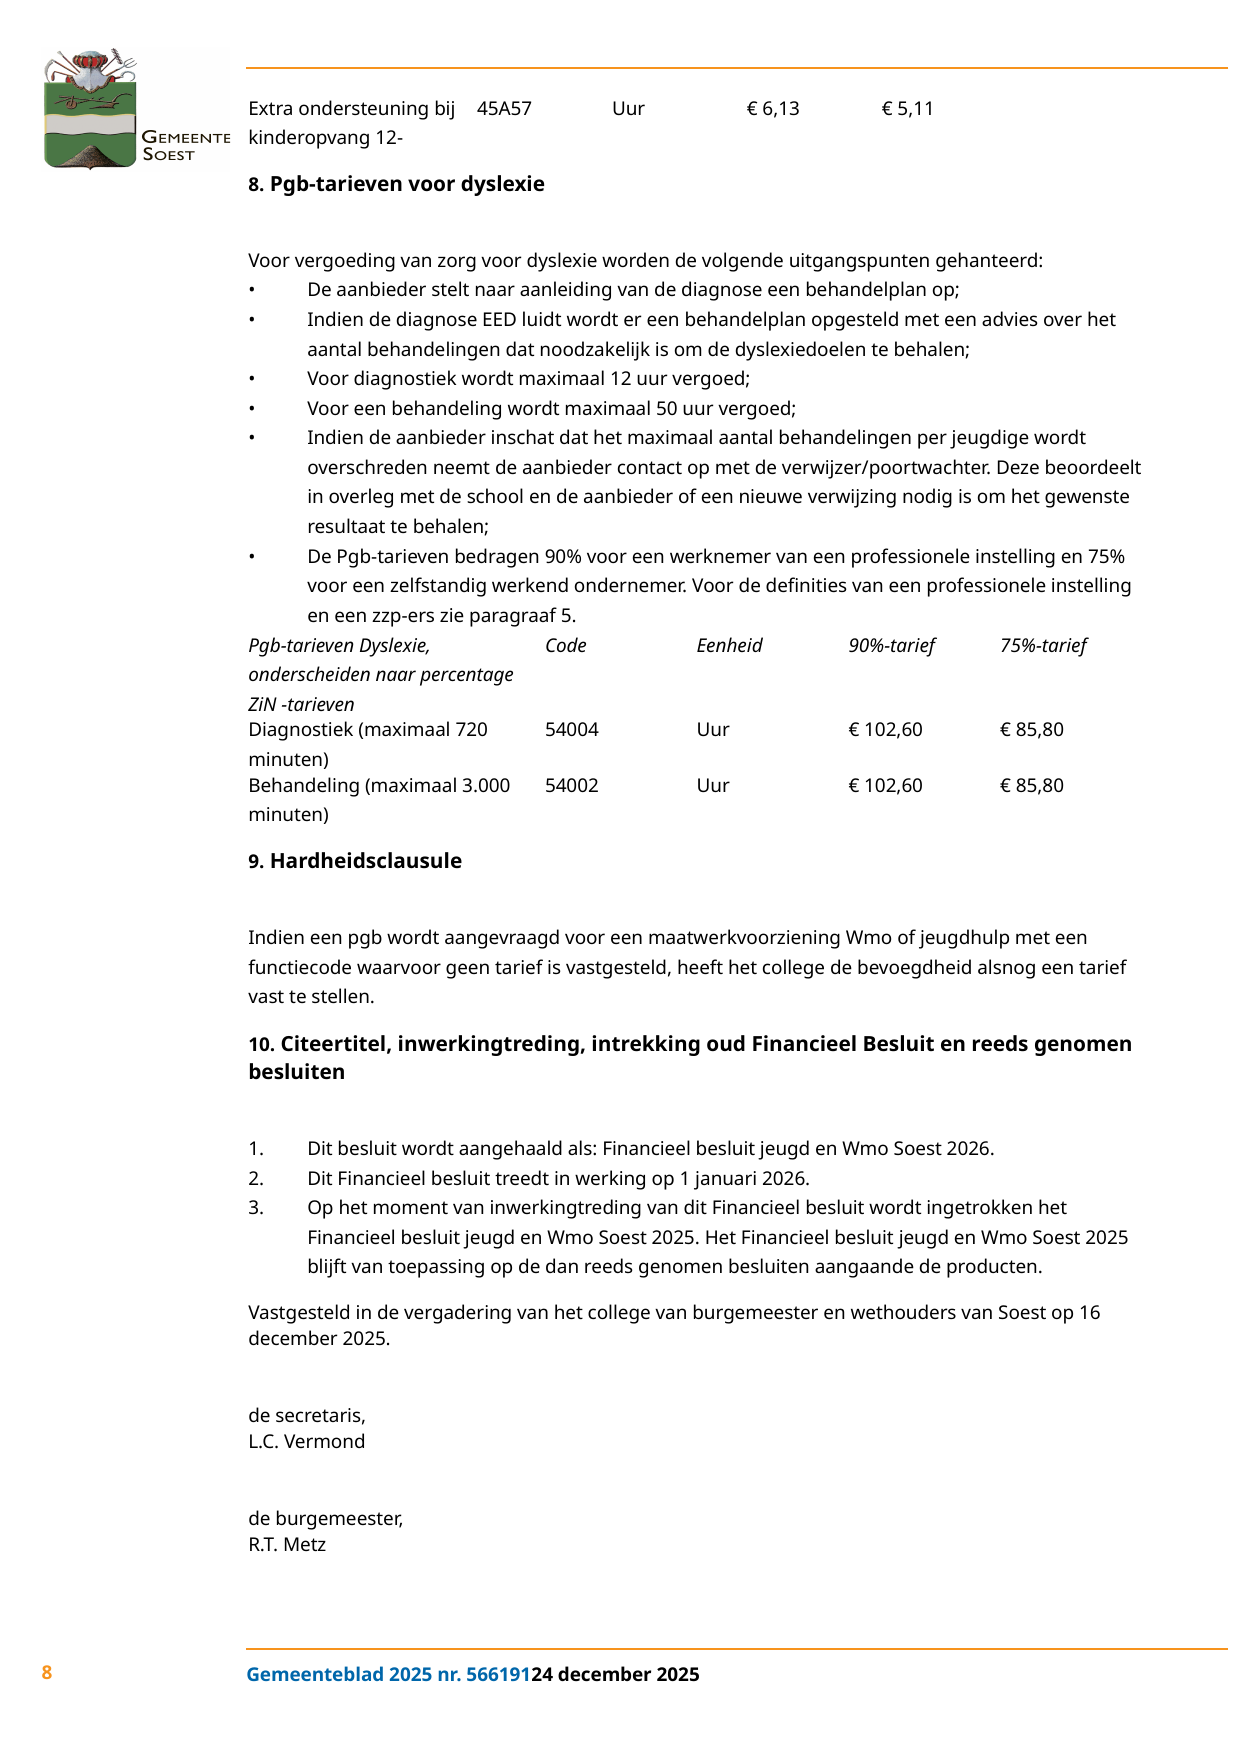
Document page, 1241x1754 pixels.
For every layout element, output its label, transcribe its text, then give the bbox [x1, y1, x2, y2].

table_cell Uur [612, 95, 747, 150]
text de secretaris, [248, 1402, 1152, 1428]
list Voor diagnostiek wordt maximaal 12 uur vergoed; [248, 365, 1152, 391]
table_header 90%-tarief [848, 632, 1000, 717]
table_cell € 85,80 [1000, 717, 1152, 772]
list Indien de aanbieder inschat dat het maximaal aantal behandelingen per jeugdige wordt overschreden neemt de aanbieder contact op met de verwijzer/poortwachter. Deze beoordeelt in overleg met de school en de aanbieder of een nieuwe verwijzing nodig is om het gewenste resultaat te behalen; [248, 424, 1152, 539]
table_header 75%-tarief [1000, 632, 1152, 717]
text 9. Hardheidsclausule [248, 847, 1152, 875]
list Indien de diagnose EED luidt wordt er een behandelplan opgesteld met een advies over het aantal behandelingen dat noodzakelijk is om de dyslexiedoelen te behalen; [248, 306, 1152, 362]
text R.T. Metz [248, 1531, 1152, 1556]
text Indien een pgb wordt aangevraagd voor een maatwerkvoorziening Wmo of jeugdhulp met een functiecode waarvoor geen tarief is vastgesteld, heeft het college de bevoegdheid alsnog een tarief vast te stellen. [248, 924, 1152, 1009]
text Vastgesteld in de vergadering van het college van burgemeester en wethouders van Soest op 16 december 2025. [248, 1299, 1152, 1351]
table_cell 54002 [545, 772, 696, 827]
text 10. Citeertitel, inwerkingtreding, intrekking oud Financieel Besluit en reeds genomen besluiten [248, 1029, 1152, 1086]
table_cell € 5,11 [882, 95, 1017, 150]
table_header Eenheid [696, 632, 848, 717]
table_cell € 85,80 [1000, 772, 1152, 827]
table_cell 54004 [545, 717, 696, 772]
table_cell Uur [696, 717, 848, 772]
table_cell [1017, 95, 1152, 150]
table_header Code [545, 632, 696, 717]
list Op het moment van inwerkingtreding van dit Financieel besluit wordt ingetrokken het Financieel besluit jeugd en Wmo Soest 2025. Het Financieel besluit jeugd en Wmo Soest 2025 blijft van toepassing op de dan reeds genomen besluiten aangaande de producten. [248, 1194, 1152, 1279]
list Voor een behandeling wordt maximaal 50 uur vergoed; [248, 395, 1152, 421]
text L.C. Vermond [248, 1428, 1152, 1453]
list Dit Financieel besluit treedt in werking op 1 januari 2026. [248, 1165, 1152, 1191]
text 8. Pgb-tarieven voor dyslexie [248, 169, 1152, 198]
list De aanbieder stelt naar aanleiding van de diagnose een behandelplan op; [248, 277, 1152, 302]
list De Pgb-tarieven bedragen 90% voor een werknemer van een professionele instelling en 75% voor een zelfstandig werkend ondernemer. Voor de definities van een professionele instelling en een zzp-ers zie paragraaf 5. [248, 543, 1152, 628]
table_cell Uur [696, 772, 848, 827]
table_cell € 102,60 [848, 772, 1000, 827]
table_cell € 6,13 [747, 95, 882, 150]
text de burgemeester, [248, 1505, 1152, 1531]
table_cell € 102,60 [848, 717, 1000, 772]
table_cell Behandeling (maximaal 3.000 minuten) [248, 772, 545, 827]
picture [41, 47, 231, 172]
table_header Pgb-tarieven Dyslexie, onderscheiden naar percentage ZiN -tarieven [248, 632, 545, 717]
table_cell Diagnostiek (maximaal 720 minuten) [248, 717, 545, 772]
table_cell Extra ondersteuning bij kinderopvang 12- [248, 95, 477, 150]
text Voor vergoeding van zorg voor dyslexie worden de volgende uitgangspunten gehanteerd: [248, 247, 1152, 273]
table_cell 45A57 [477, 95, 612, 150]
list Dit besluit wordt aangehaald als: Financieel besluit jeugd en Wmo Soest 2026. [248, 1135, 1152, 1161]
